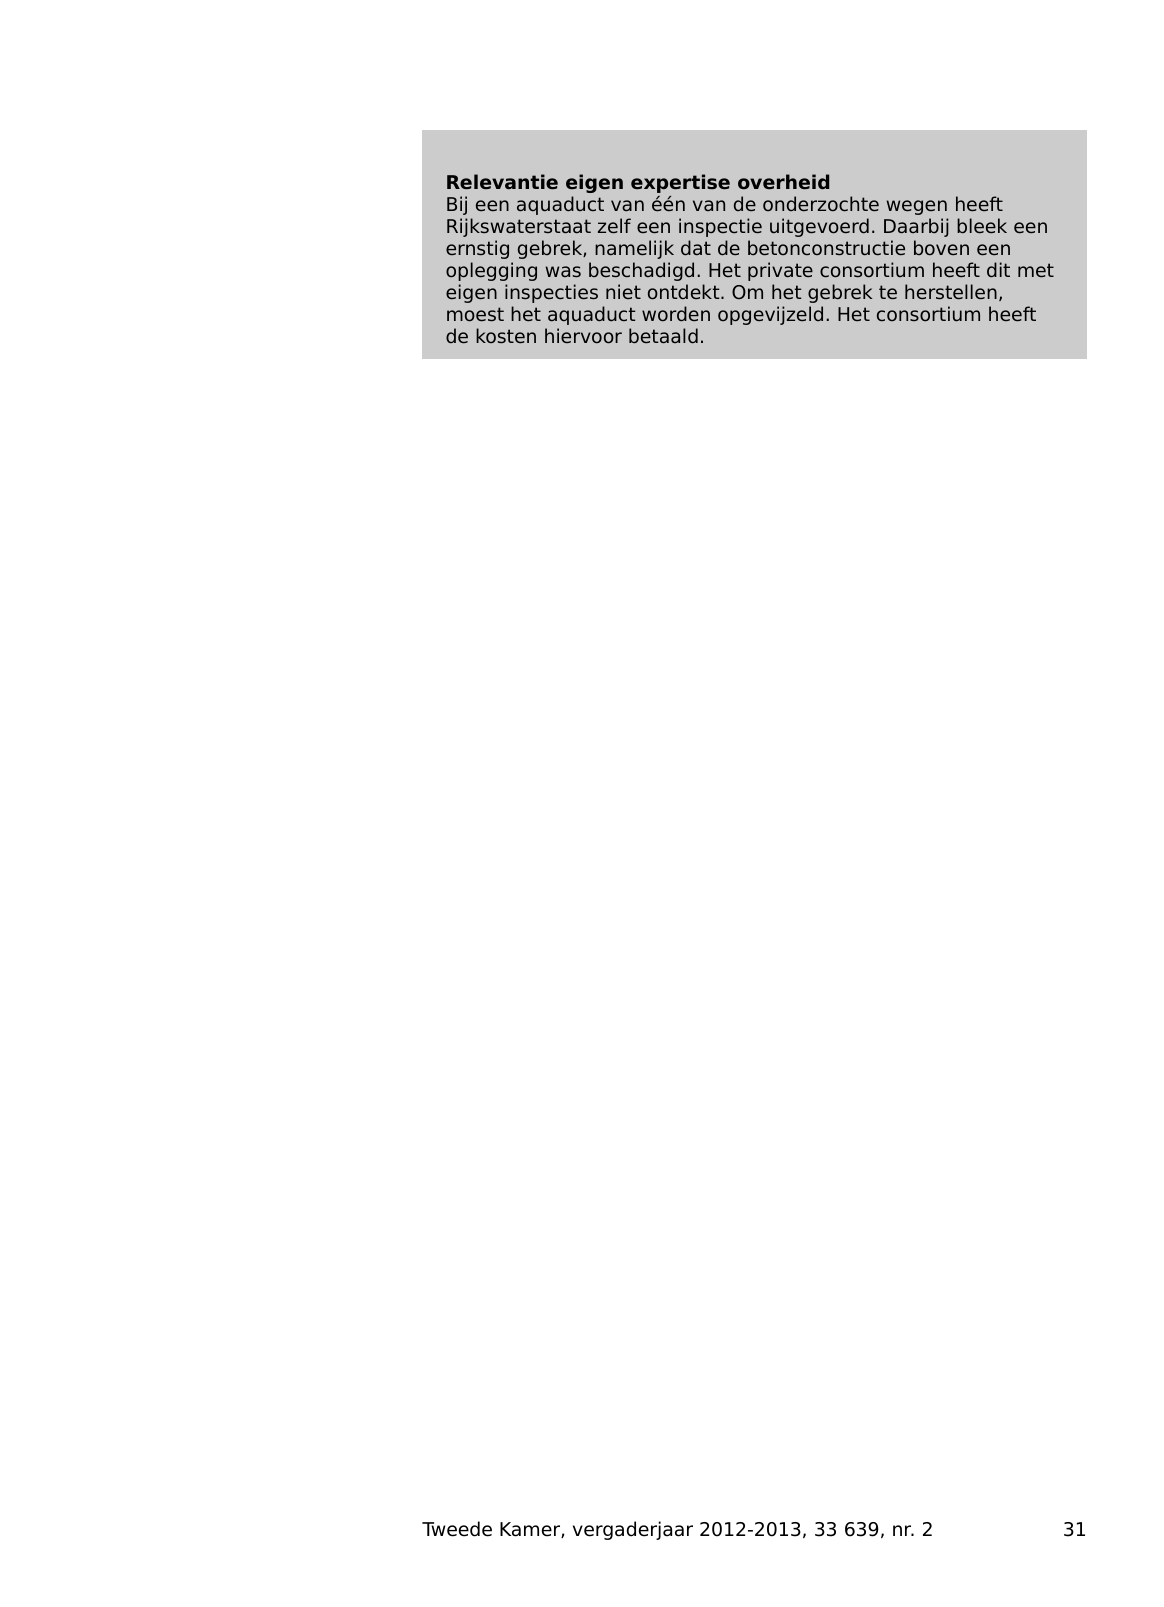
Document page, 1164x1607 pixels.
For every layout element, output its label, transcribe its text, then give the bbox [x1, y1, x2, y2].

table_header Relevantie eigen expertise overheid Bij een aquaduct van één van de onderzochte wegen heeft Rijkswaterstaat zelf een inspectie uitgevoerd. Daarbij bleek een ernstig gebrek, namelijk dat de betonconstructie boven een oplegging was beschadigd. Het private consortium heeft dit met eigen inspecties niet ontdekt. Om het gebrek te herstellen, moest het aquaduct worden opgevijzeld. Het consortium heeft de kosten hiervoor betaald. [422, 130, 1087, 359]
